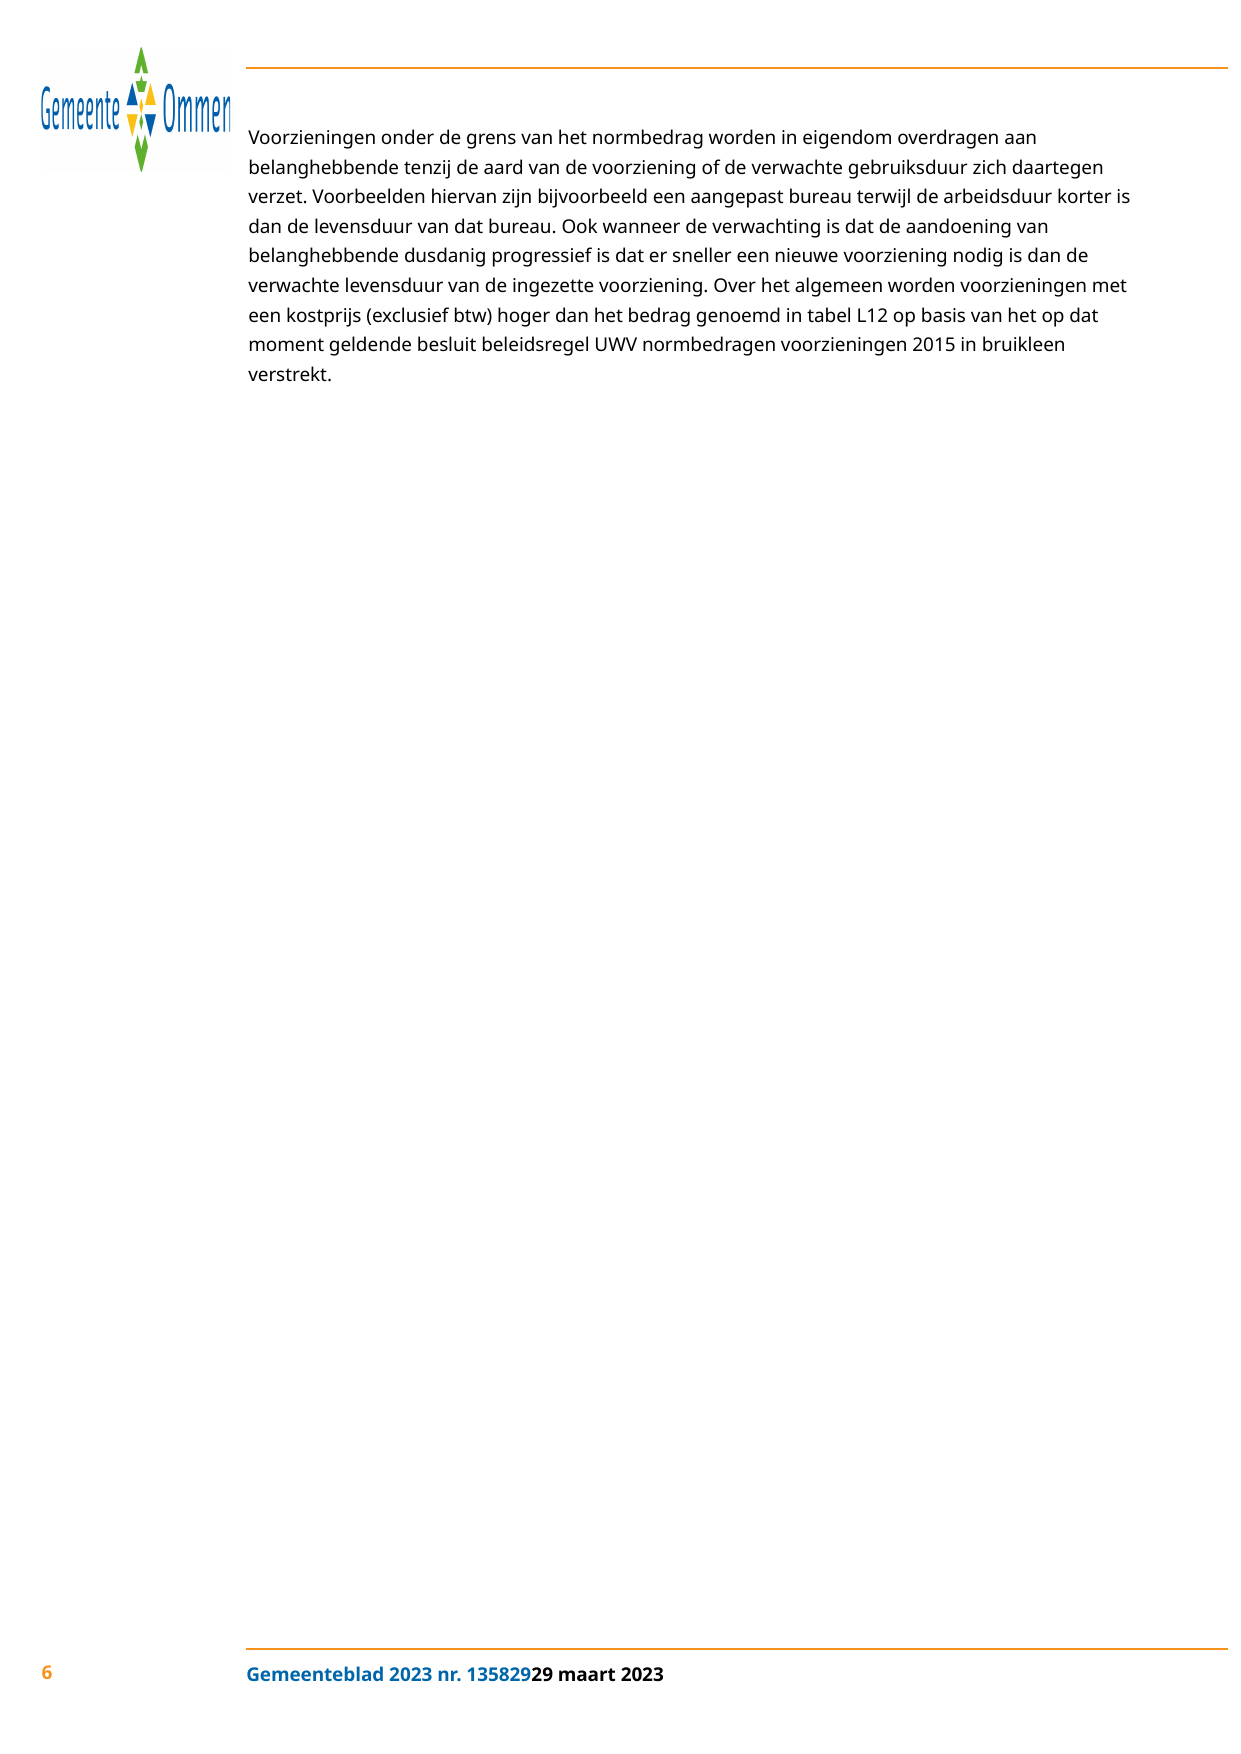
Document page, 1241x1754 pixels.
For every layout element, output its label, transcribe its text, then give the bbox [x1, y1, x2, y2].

picture [41, 47, 231, 172]
text Voorzieningen onder de grens van het normbedrag worden in eigendom overdragen aan belanghebbende tenzij de aard van de voorziening of de verwachte gebruiksduur zich daartegen verzet. Voorbeelden hiervan zijn bijvoorbeeld een aangepast bureau terwijl de arbeidsduur korter is dan de levensduur van dat bureau. Ook wanneer de verwachting is dat de aandoening van belanghebbende dusdanig progressief is dat er sneller een nieuwe voorziening nodig is dan de verwachte levensduur van de ingezette voorziening. Over het algemeen worden voorzieningen met een kostprijs (exclusief btw) hoger dan het bedrag genoemd in tabel L12 op basis van het op dat moment geldende besluit beleidsregel UWV normbedragen voorzieningen 2015 in bruikleen verstrekt. [248, 124, 1152, 387]
